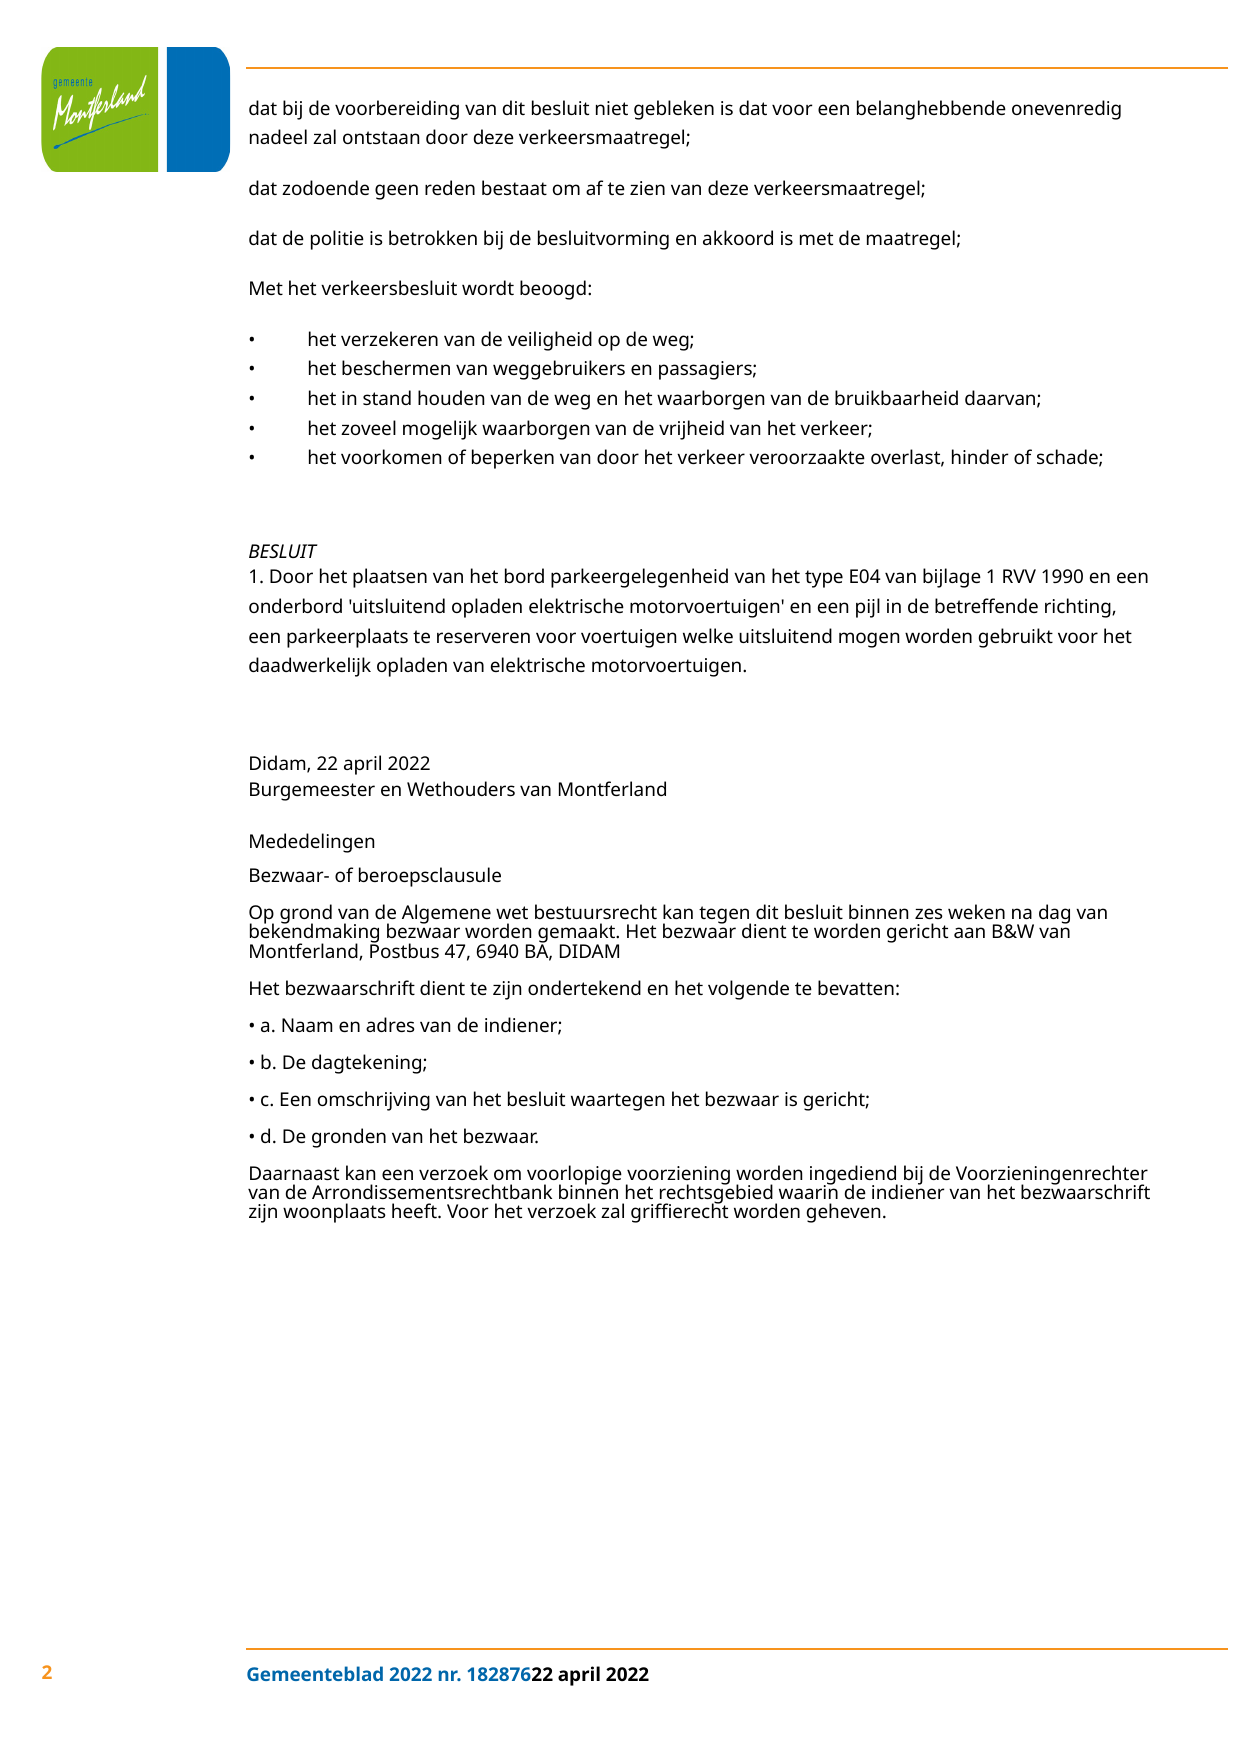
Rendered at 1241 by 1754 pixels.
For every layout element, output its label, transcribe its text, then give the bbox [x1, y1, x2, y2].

list het verzekeren van de veiligheid op de weg; [248, 326, 1152, 352]
text • c. Een omschrijving van het besluit waartegen het bezwaar is gericht; [248, 1091, 1152, 1110]
text BESLUIT [248, 538, 1152, 564]
text • b. De dagtekening; [248, 1054, 1152, 1073]
text 1. Door het plaatsen van het bord parkeergelegenheid van het type E04 van bijlage 1 RVV 1990 en een onderbord 'uitsluitend opladen elektrische motorvoertuigen' en een pijl in de betreffende richting, een parkeerplaats te reserveren voor voertuigen welke uitsluitend mogen worden gebruikt voor het daadwerkelijk opladen van elektrische motorvoertuigen. [248, 564, 1152, 678]
text Mededelingen [248, 828, 1152, 853]
text dat de politie is betrokken bij de besluitvorming en akkoord is met de maatregel; [248, 225, 1152, 251]
list het zoveel mogelijk waarborgen van de vrijheid van het verkeer; [248, 415, 1152, 441]
text dat zodoende geen reden bestaat om af te zien van deze verkeersmaatregel; [248, 175, 1152, 201]
text Het bezwaarschrift dient te zijn ondertekend en het volgende te bevatten: [248, 980, 1152, 999]
text Burgemeester en Wethouders van Montferland [248, 776, 1152, 802]
text Met het verkeersbesluit wordt beoogd: [248, 276, 1152, 301]
text • a. Naam en adres van de indiener; [248, 1017, 1152, 1036]
list het beschermen van weggebruikers en passagiers; [248, 356, 1152, 381]
text Bezwaar- of beroepsclausule [248, 867, 1152, 886]
list het in stand houden van de weg en het waarborgen van de bruikbaarheid daarvan; [248, 385, 1152, 411]
text Op grond van de Algemene wet bestuursrecht kan tegen dit besluit binnen zes weken na dag van bekendmaking bezwaar worden gemaakt. Het bezwaar dient te worden gericht aan B&W van Montferland, Postbus 47, 6940 BA, DIDAM [248, 904, 1152, 962]
list het voorkomen of beperken van door het verkeer veroorzaakte overlast, hinder of schade; [248, 444, 1152, 470]
text Didam, 22 april 2022 [248, 751, 1152, 776]
picture [41, 47, 231, 172]
text Daarnaast kan een verzoek om voorlopige voorziening worden ingediend bij de Voorzieningenrechter van de Arrondissementsrechtbank binnen het rechtsgebied waarin de indiener van het bezwaarschrift zijn woonplaats heeft. Voor het verzoek zal griffierecht worden geheven. [248, 1164, 1152, 1222]
text • d. De gronden van het bezwaar. [248, 1128, 1152, 1147]
text dat bij de voorbereiding van dit besluit niet gebleken is dat voor een belanghebbende onevenredig nadeel zal ontstaan door deze verkeersmaatregel; [248, 95, 1152, 150]
